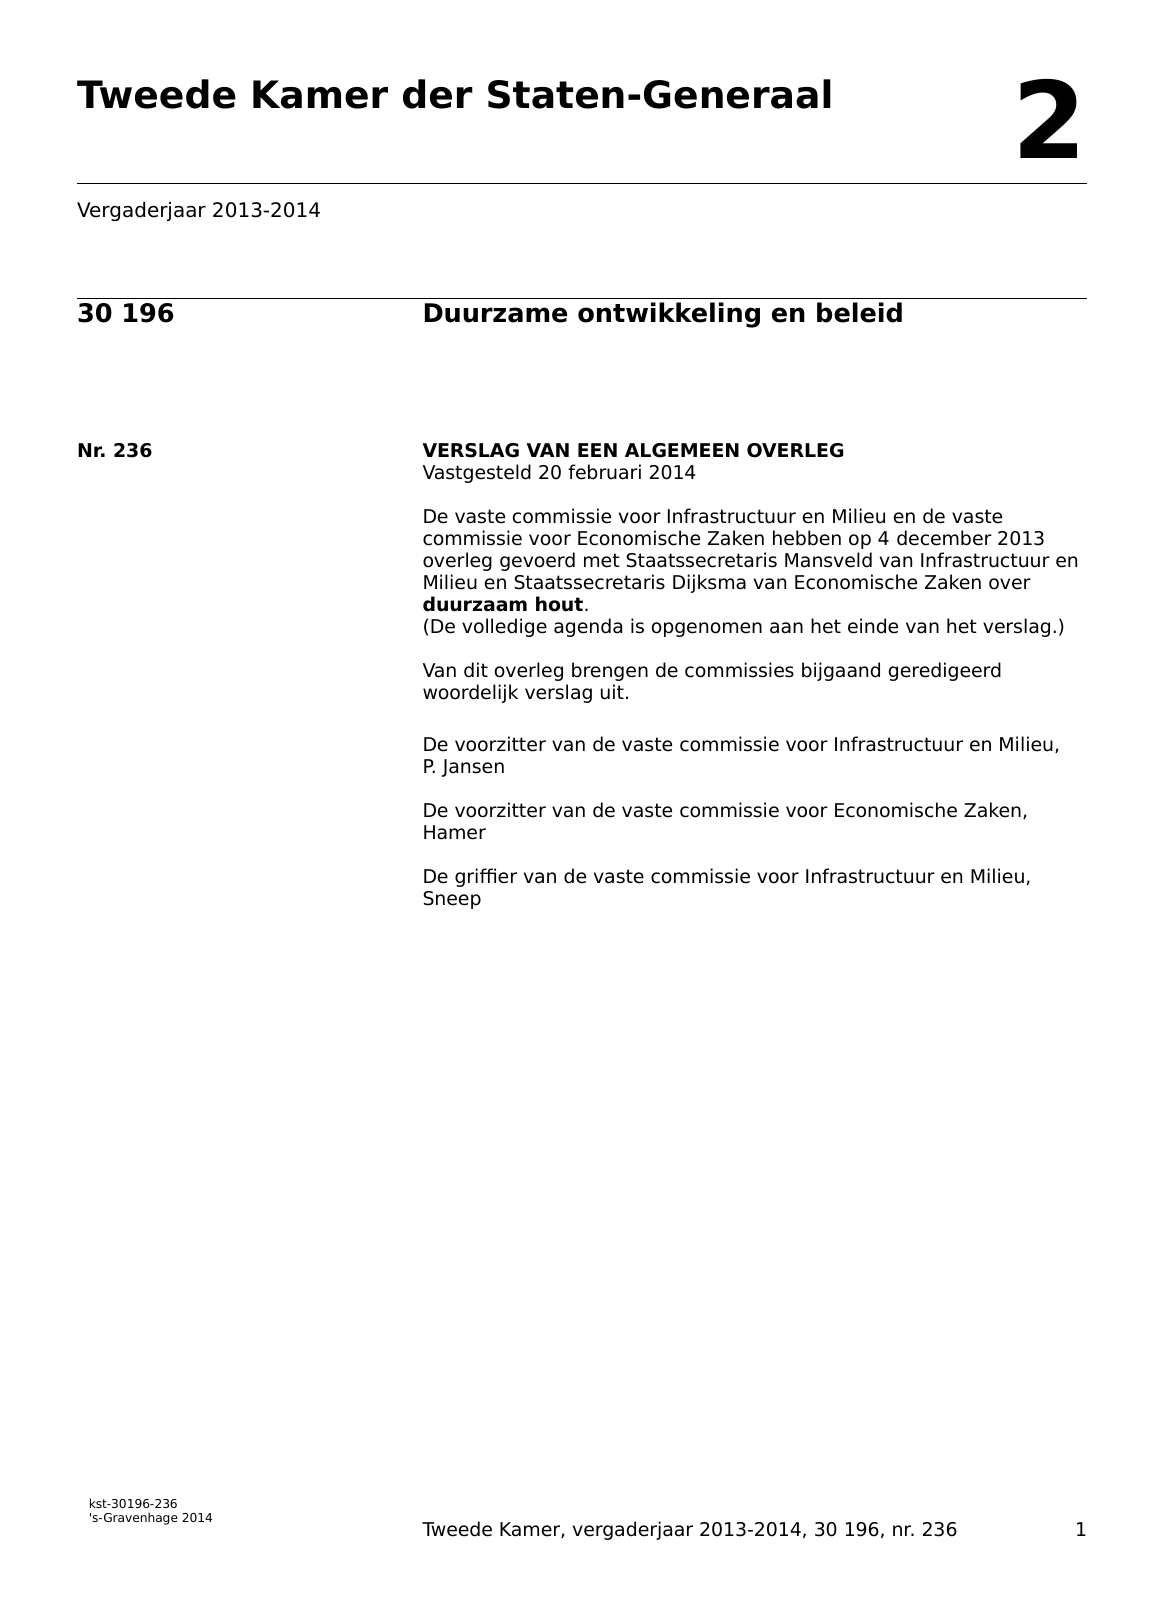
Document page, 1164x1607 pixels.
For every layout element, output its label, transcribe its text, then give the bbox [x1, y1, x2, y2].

table_cell Vergaderjaar 2013-2014 [77, 184, 1087, 298]
text De voorzitter van de vaste commissie voor Economische Zaken, Hamer [422, 800, 1087, 844]
text 's-Gravenhage 2014 [88, 1511, 323, 1525]
table_header 2 [886, 59, 1087, 183]
text De griffier van de vaste commissie voor Infrastructuur en Milieu, Sneep [422, 866, 1087, 910]
text De voorzitter van de vaste commissie voor Infrastructuur en Milieu, P. Jansen [422, 734, 1087, 778]
text De vaste commissie voor Infrastructuur en Milieu en de vaste commissie voor Economische Zaken hebben op 4 december 2013 overleg gevoerd met Staatssecretaris Mansveld van Infrastructuur en Milieu en Staatssecretaris Dijksma van Economische Zaken over duurzaam hout. [422, 506, 1087, 616]
text Vastgesteld 20 februari 2014 [422, 462, 1087, 484]
subtitle Nr. 236 VERSLAG VAN EEN ALGEMEEN OVERLEG [77, 440, 1087, 462]
table_header Tweede Kamer der Staten-Generaal [77, 59, 886, 183]
text (De volledige agenda is opgenomen aan het einde van het verslag.) [422, 616, 1087, 638]
text kst-30196-236 [88, 1497, 323, 1511]
subtitle 30 196 Duurzame ontwikkeling en beleid [77, 299, 1087, 329]
text Van dit overleg brengen de commissies bijgaand geredigeerd woordelijk verslag uit. [422, 660, 1087, 704]
